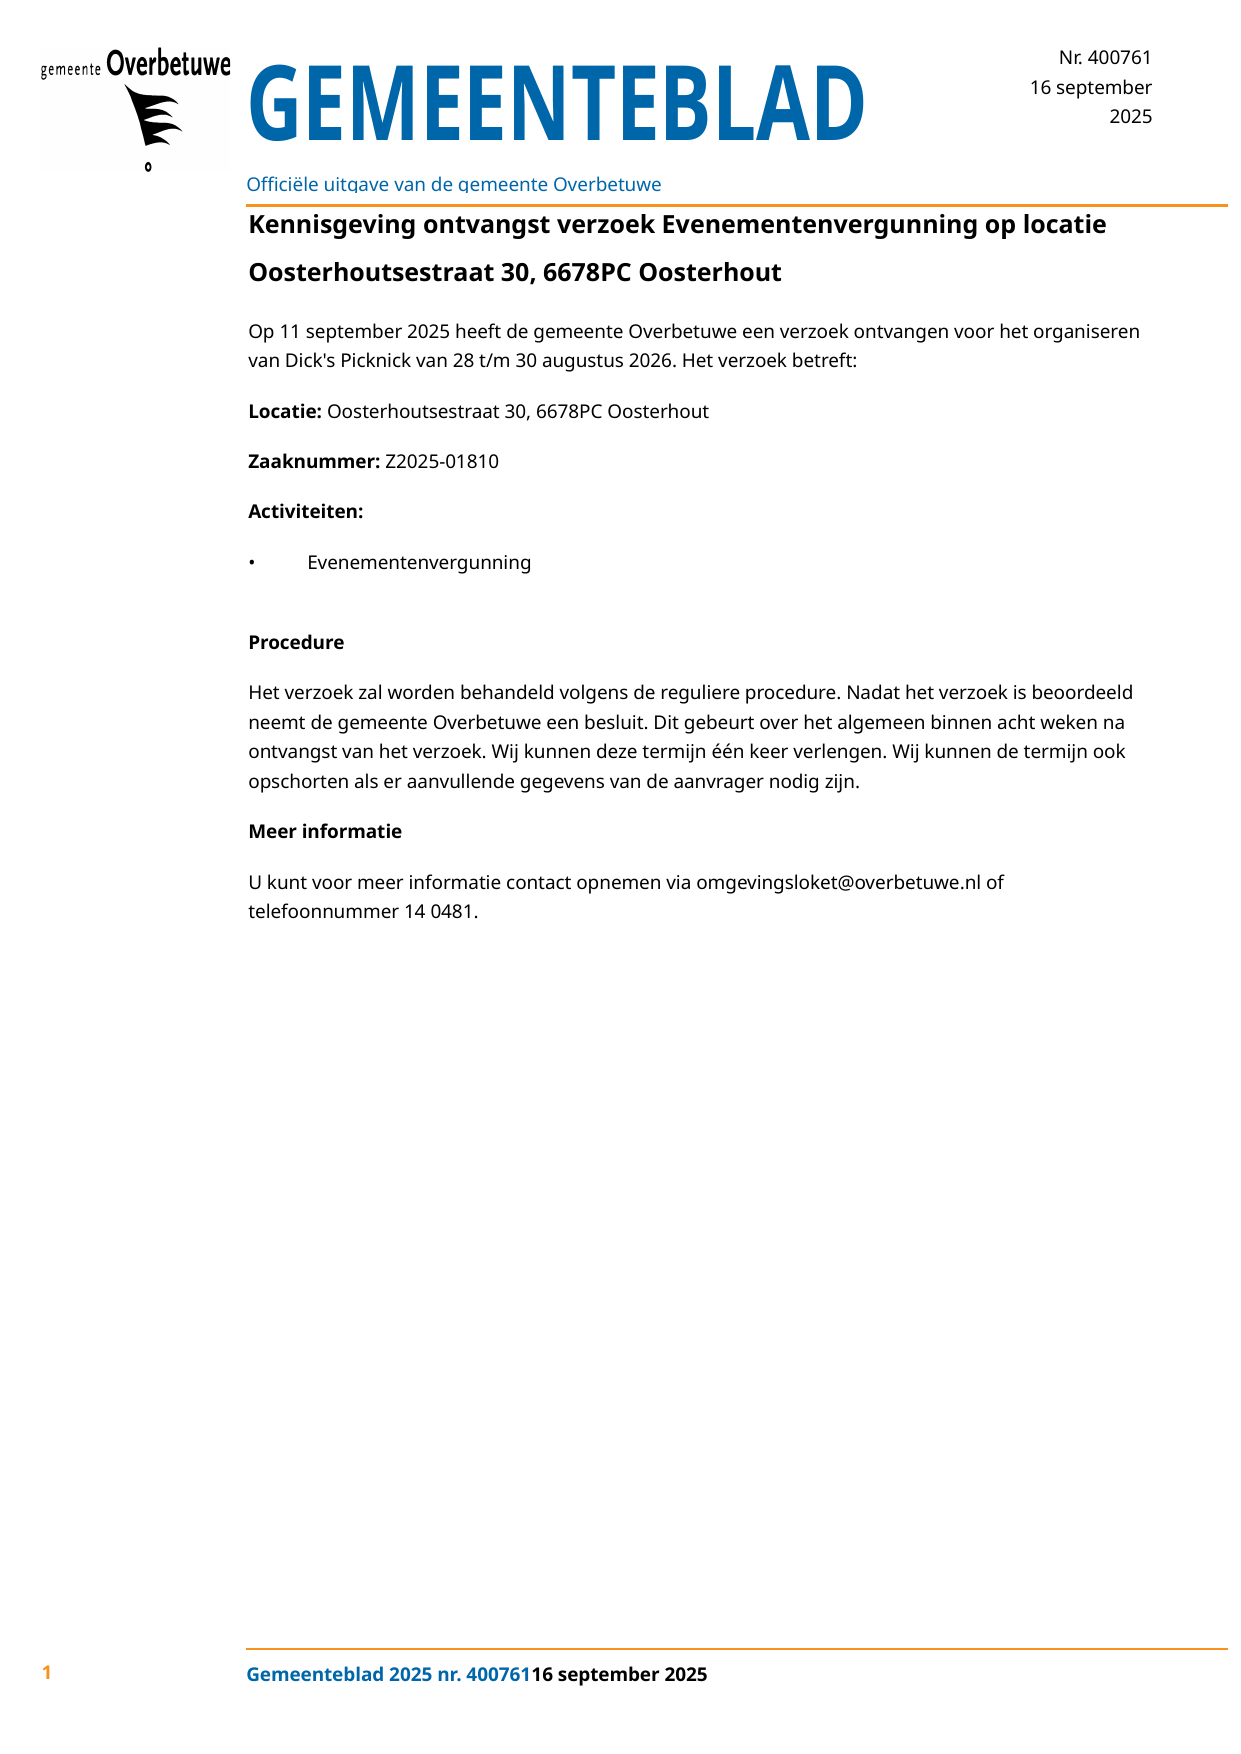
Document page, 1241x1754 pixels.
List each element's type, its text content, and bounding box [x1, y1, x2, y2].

text Zaaknummer: Z2025-01810 [248, 448, 1152, 474]
text Procedure [248, 629, 1152, 655]
picture [41, 47, 231, 172]
text Locatie: Oosterhoutsestraat 30, 6678PC Oosterhout [248, 398, 1152, 424]
text Op 11 september 2025 heeft de gemeente Overbetuwe een verzoek ontvangen voor het organiseren van Dick's Picknick van 28 t/m 30 augustus 2026. Het verzoek betreft: [248, 318, 1152, 373]
text Activiteiten: [248, 499, 1152, 524]
text Meer informatie [248, 819, 1152, 844]
text U kunt voor meer informatie contact opnemen via omgevingsloket@overbetuwe.nl of telefoonnummer 14 0481. [248, 869, 1152, 924]
text Kennisgeving ontvangst verzoek Evenementenvergunning op locatie Oosterhoutsestraat 30, 6678PC Oosterhout [248, 207, 1152, 288]
list Evenementenvergunning [248, 549, 1152, 575]
text Het verzoek zal worden behandeld volgens de reguliere procedure. Nadat het verzoek is beoordeeld neemt de gemeente Overbetuwe een besluit. Dit gebeurt over het algemeen binnen acht weken na ontvangst van het verzoek. Wij kunnen deze termijn één keer verlengen. Wij kunnen de termijn ook opschorten als er aanvullende gegevens van de aanvrager nodig zijn. [248, 679, 1152, 794]
